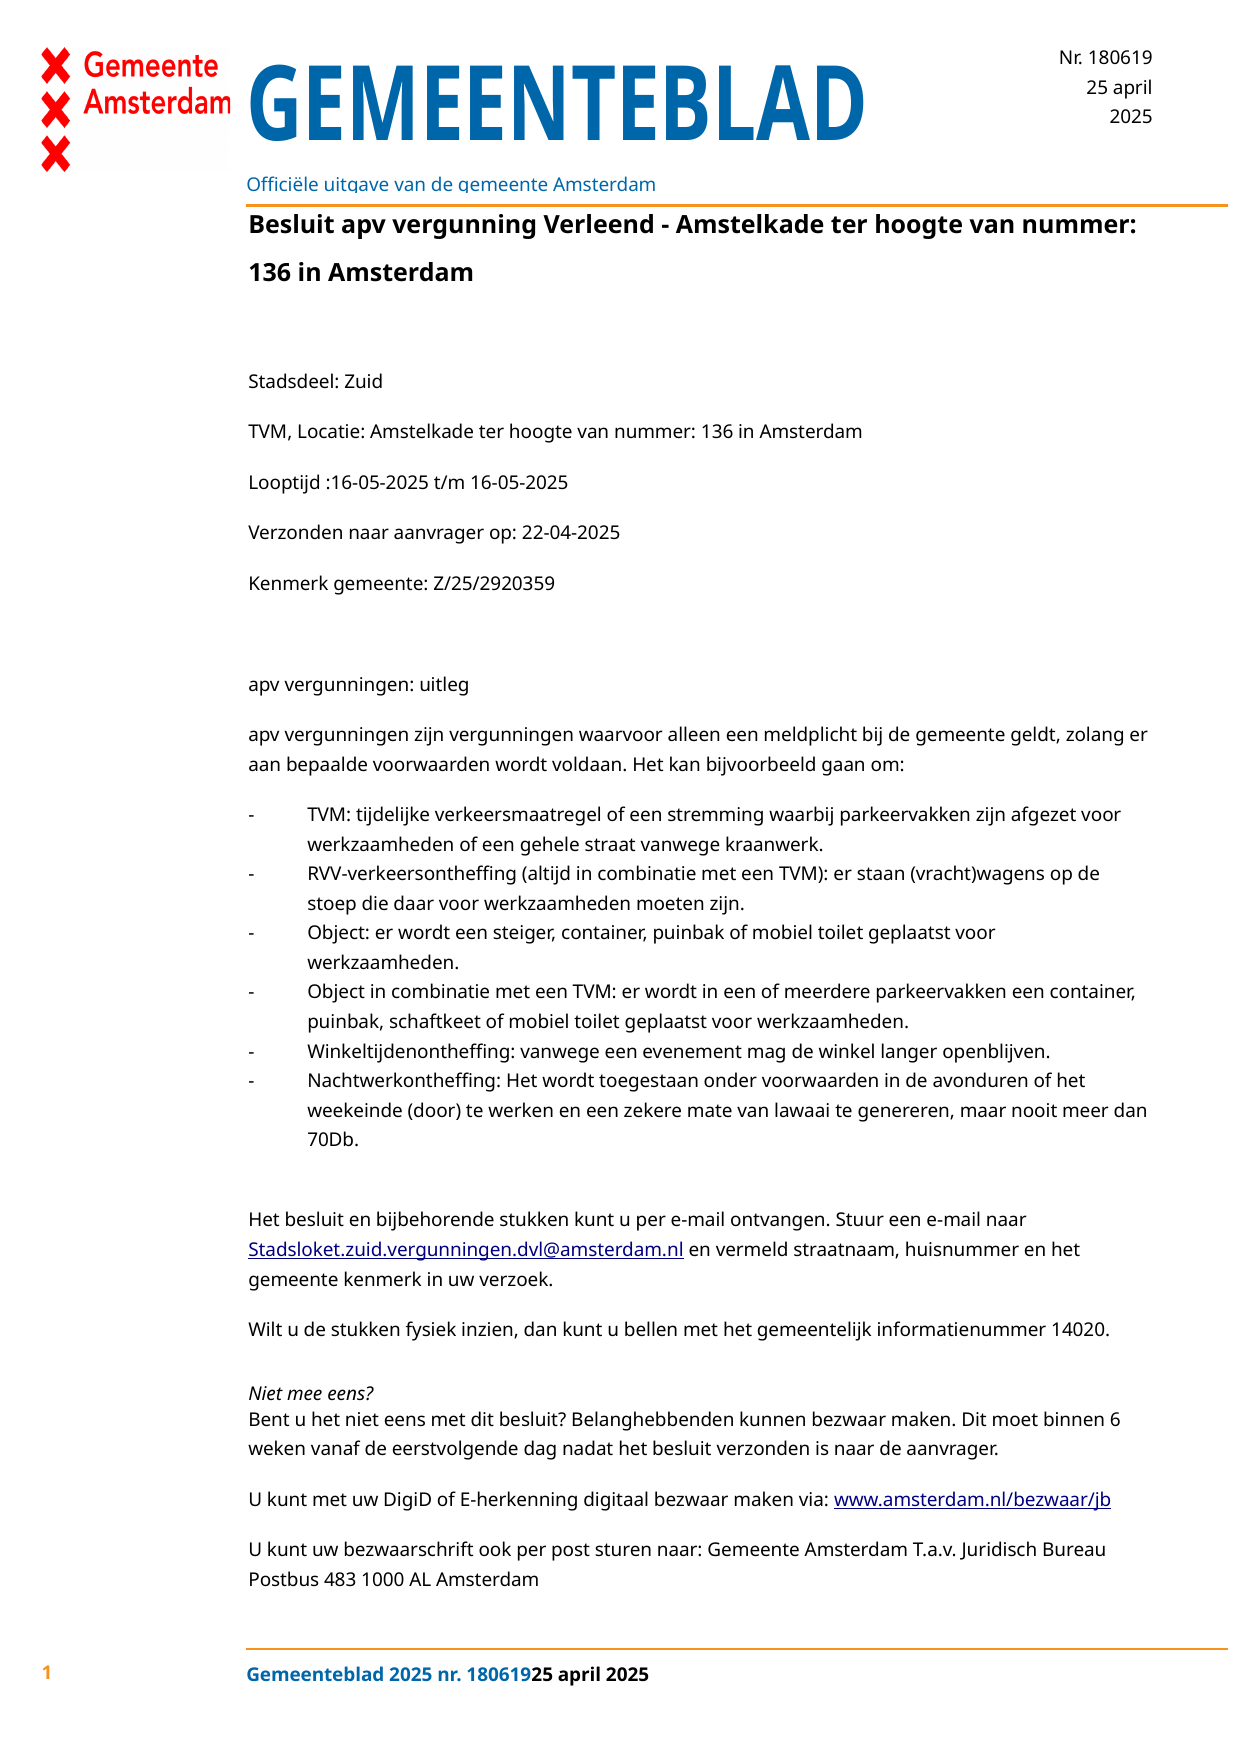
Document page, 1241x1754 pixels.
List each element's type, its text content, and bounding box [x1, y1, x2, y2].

text U kunt met uw DigiD of E-herkenning digitaal bezwaar maken via: www.amsterdam.nl/bezwaar/jb [248, 1486, 1152, 1512]
text Kenmerk gemeente: Z/25/2920359 [248, 570, 1152, 596]
text U kunt uw bezwaarschrift ook per post sturen naar: Gemeente Amsterdam T.a.v. Juridisch Bureau Postbus 483 1000 AL Amsterdam [248, 1536, 1152, 1592]
list TVM: tijdelijke verkeersmaatregel of een stremming waarbij parkeervakken zijn afgezet voor werkzaamheden of een gehele straat vanwege kraanwerk. [248, 801, 1152, 857]
text Verzonden naar aanvrager op: 22-04-2025 [248, 519, 1152, 545]
text Besluit apv vergunning Verleend - Amstelkade ter hoogte van nummer: 136 in Amsterdam [248, 207, 1152, 288]
picture [41, 47, 231, 172]
list Winkeltijdenontheffing: vanwege een evenement mag de winkel langer openblijven. [248, 1038, 1152, 1064]
text Bent u het niet eens met dit besluit? Belanghebbenden kunnen bezwaar maken. Dit moet binnen 6 weken vanaf de eerstvolgende dag nadat het besluit verzonden is naar de aanvrager. [248, 1406, 1152, 1461]
text Het besluit en bijbehorende stukken kunt u per e-mail ontvangen. Stuur een e-mail naar Stadsloket.zuid.vergunningen.dvl@amsterdam.nl en vermeld straatnaam, huisnummer en het gemeente kenmerk in uw verzoek. [248, 1207, 1152, 1292]
text apv vergunningen: uitleg [248, 671, 1152, 697]
text Stadsdeel: Zuid [248, 368, 1152, 394]
text TVM, Locatie: Amstelkade ter hoogte van nummer: 136 in Amsterdam [248, 419, 1152, 444]
list RVV-verkeersontheffing (altijd in combinatie met een TVM): er staan (vracht)wagens op de stoep die daar voor werkzaamheden moeten zijn. [248, 860, 1152, 916]
text Looptijd :16-05-2025 t/m 16-05-2025 [248, 469, 1152, 495]
text Niet mee eens? [248, 1380, 1152, 1406]
list Object in combinatie met een TVM: er wordt in een of meerdere parkeervakken een container, puinbak, schaftkeet of mobiel toilet geplaatst voor werkzaamheden. [248, 979, 1152, 1034]
list Nachtwerkontheffing: Het wordt toegestaan onder voorwaarden in de avonduren of het weekeinde (door) te werken en een zekere mate van lawaai te genereren, maar nooit meer dan 70Db. [248, 1067, 1152, 1152]
text apv vergunningen zijn vergunningen waarvoor alleen een meldplicht bij de gemeente geldt, zolang er aan bepaalde voorwaarden wordt voldaan. Het kan bijvoorbeeld gaan om: [248, 721, 1152, 777]
text Wilt u de stukken fysiek inzien, dan kunt u bellen met het gemeentelijk informatienummer 14020. [248, 1316, 1152, 1342]
list Object: er wordt een steiger, container, puinbak of mobiel toilet geplaatst voor werkzaamheden. [248, 919, 1152, 975]
